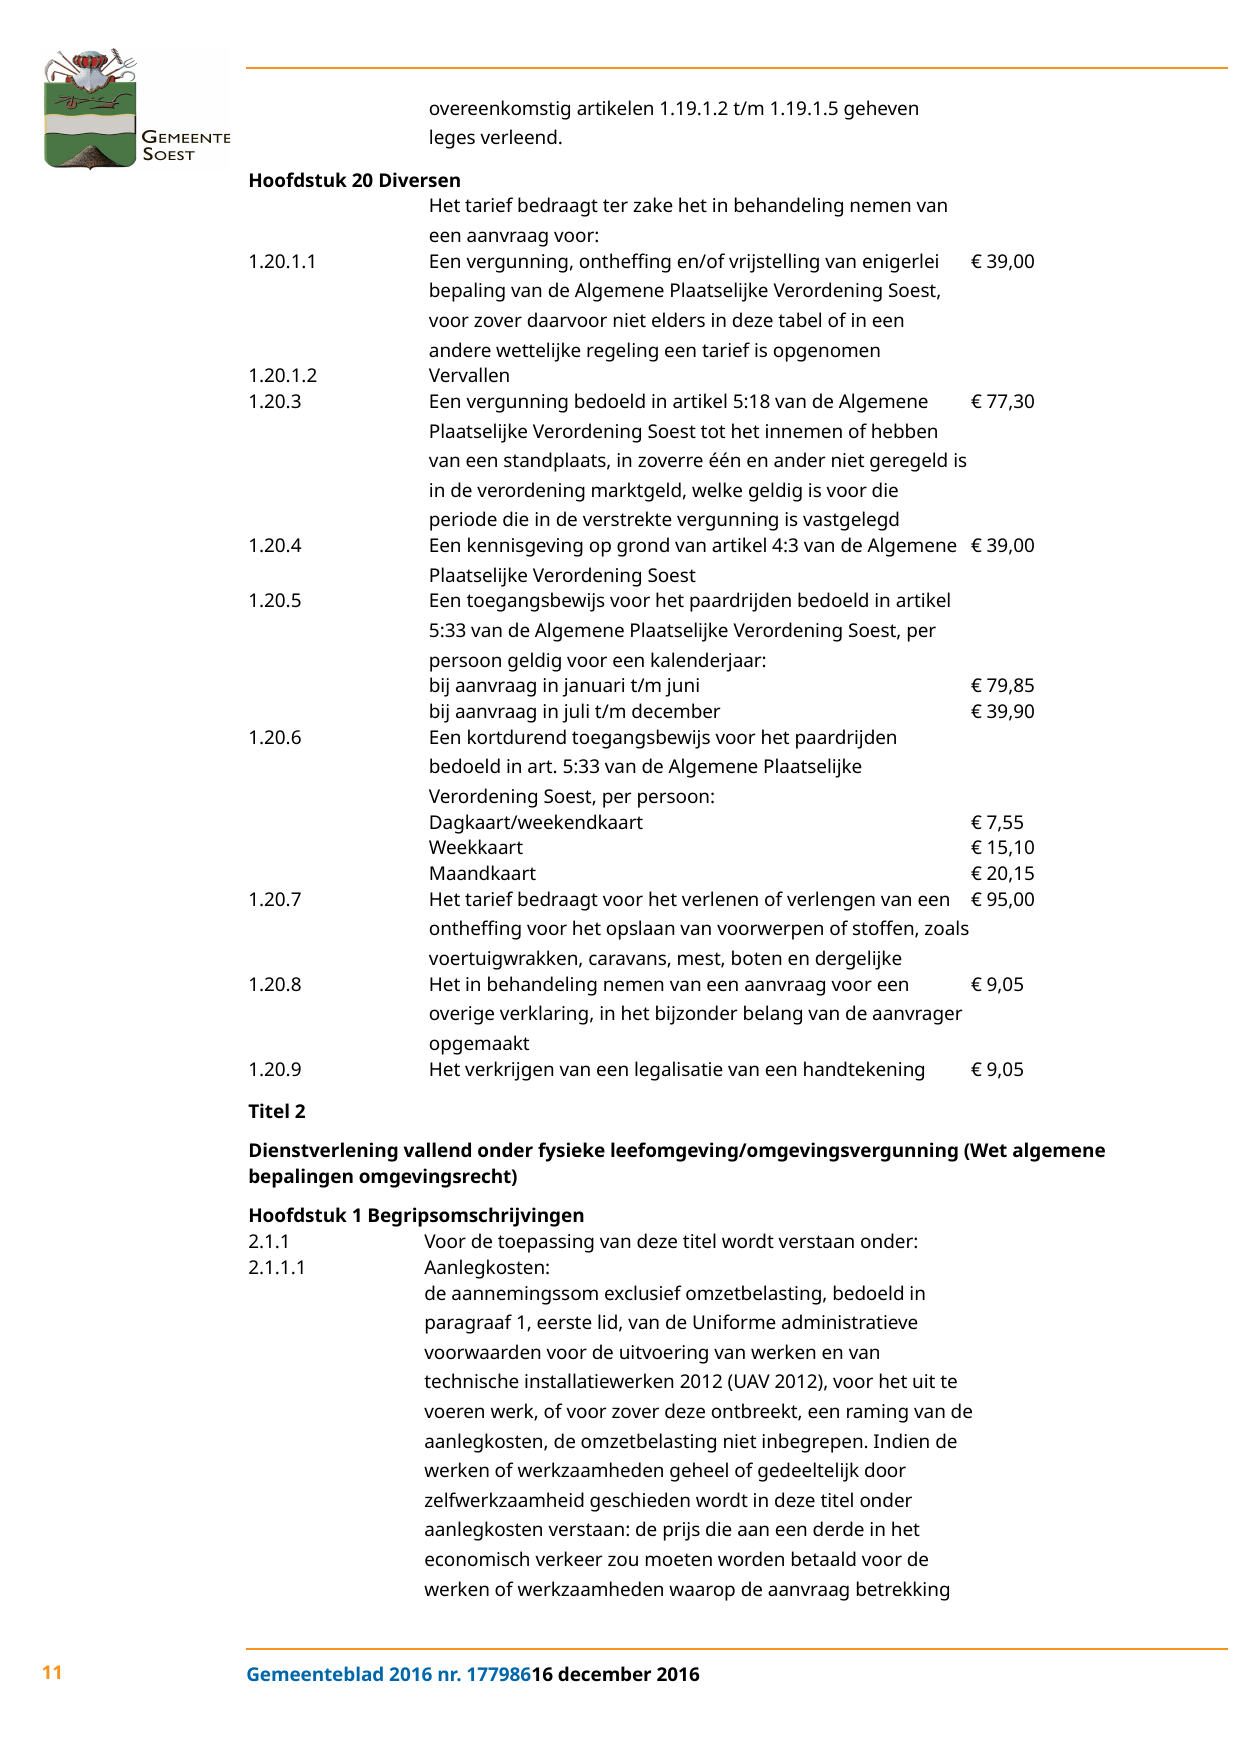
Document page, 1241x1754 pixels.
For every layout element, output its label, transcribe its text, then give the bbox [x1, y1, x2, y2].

table_cell 1.20.7 [248, 886, 429, 971]
table_cell € 20,15 [971, 860, 1152, 886]
table_cell € 9,05 [971, 1056, 1152, 1082]
table_cell € 39,90 [971, 698, 1152, 724]
table_cell € 95,00 [971, 886, 1152, 971]
table_cell [248, 809, 429, 834]
table_cell [975, 1254, 1152, 1280]
table_cell € 7,55 [971, 809, 1152, 834]
table_cell [971, 588, 1152, 672]
table_cell 1.20.1.1 [248, 248, 429, 362]
table_header 2.1.1 [248, 1229, 424, 1254]
table_cell 1.20.6 [248, 724, 429, 809]
table_cell 1.20.8 [248, 971, 429, 1056]
table_cell [971, 724, 1152, 809]
table_header [971, 193, 1152, 248]
table_cell 2.1.1.1 [248, 1254, 424, 1280]
table_cell Het tarief bedraagt voor het verlenen of verlengen van een ontheffing voor het opslaan van voorwerpen of stoffen, zoals voertuigwrakken, caravans, mest, boten en dergelijke [429, 886, 971, 971]
table_cell 1.20.5 [248, 588, 429, 672]
table_cell [248, 698, 429, 724]
picture [41, 47, 231, 172]
table_cell [971, 363, 1152, 388]
table_cell Een toegangsbewijs voor het paardrijden bedoeld in artikel 5:33 van de Algemene Plaatselijke Verordening Soest, per persoon geldig voor een kalenderjaar: [429, 588, 971, 672]
table_cell 1.20.4 [248, 532, 429, 588]
table_cell [248, 1280, 424, 1601]
table_cell 1.20.1.2 [248, 363, 429, 388]
table_cell overeenkomstig artikelen 1.19.1.2 t/m 1.19.1.5 geheven leges verleend. [429, 95, 971, 150]
table_cell de aannemingssom exclusief omzetbelasting, bedoeld in paragraaf 1, eerste lid, van de Uniforme administratieve voorwaarden voor de uitvoering van werken en van technische installatiewerken 2012 (UAV 2012), voor het uit te voeren werk, of voor zover deze ontbreekt, een raming van de aanlegkosten, de omzetbelasting niet inbegrepen. Indien de werken of werkzaamheden geheel of gedeeltelijk door zelfwerkzaamheid geschieden wordt in deze titel onder aanlegkosten verstaan: de prijs die aan een derde in het economisch verkeer zou moeten worden betaald voor de werken of werkzaamheden waarop de aanvraag betrekking [424, 1280, 975, 1601]
table_cell Een kortdurend toegangsbewijs voor het paardrijden bedoeld in art. 5:33 van de Algemene Plaatselijke Verordening Soest, per persoon: [429, 724, 971, 809]
table_cell bij aanvraag in januari t/m juni [429, 673, 971, 698]
table_cell € 39,00 [971, 248, 1152, 362]
table_cell € 15,10 [971, 835, 1152, 860]
table_cell [248, 835, 429, 860]
table_cell 1.20.9 [248, 1056, 429, 1082]
table_header Voor de toepassing van deze titel wordt verstaan onder: [424, 1229, 975, 1254]
table_cell Aanlegkosten: [424, 1254, 975, 1280]
table_cell € 9,05 [971, 971, 1152, 1056]
table_cell Een vergunning bedoeld in artikel 5:18 van de Algemene Plaatselijke Verordening Soest tot het innemen of hebben van een standplaats, in zoverre één en ander niet geregeld is in de verordening marktgeld, welke geldig is voor die periode die in de verstrekte vergunning is vastgelegd [429, 388, 971, 532]
table_cell bij aanvraag in juli t/m december [429, 698, 971, 724]
table_cell Weekkaart [429, 835, 971, 860]
text Titel 2 [248, 1098, 1152, 1124]
table_cell [248, 673, 429, 698]
table_cell € 79,85 [971, 673, 1152, 698]
table_header [975, 1229, 1152, 1254]
table_cell [971, 95, 1152, 150]
table_cell Het verkrijgen van een legalisatie van een handtekening [429, 1056, 971, 1082]
table_cell Het in behandeling nemen van een aanvraag voor een overige verklaring, in het bijzonder belang van de aanvrager opgemaakt [429, 971, 971, 1056]
text Hoofdstuk 20 Diversen [248, 167, 1152, 193]
table_cell Vervallen [429, 363, 971, 388]
table_cell [248, 860, 429, 886]
table_cell Dagkaart/weekendkaart [429, 809, 971, 834]
table_cell € 77,30 [971, 388, 1152, 532]
table_cell 1.20.3 [248, 388, 429, 532]
table_header [248, 193, 429, 248]
table_cell € 39,00 [971, 532, 1152, 588]
table_cell [248, 95, 429, 150]
text Dienstverlening vallend onder fysieke leefomgeving/omgevingsvergunning (Wet algemene bepalingen omgevingsrecht) [248, 1138, 1152, 1189]
table_header Het tarief bedraagt ter zake het in behandeling nemen van een aanvraag voor: [429, 193, 971, 248]
table_cell Maandkaart [429, 860, 971, 886]
table_cell Een kennisgeving op grond van artikel 4:3 van de Algemene Plaatselijke Verordening Soest [429, 532, 971, 588]
text Hoofdstuk 1 Begripsomschrijvingen [248, 1203, 1152, 1228]
table_cell [975, 1280, 1152, 1601]
table_cell Een vergunning, ontheffing en/of vrijstelling van enigerlei bepaling van de Algemene Plaatselijke Verordening Soest, voor zover daarvoor niet elders in deze tabel of in een andere wettelijke regeling een tarief is opgenomen [429, 248, 971, 362]
